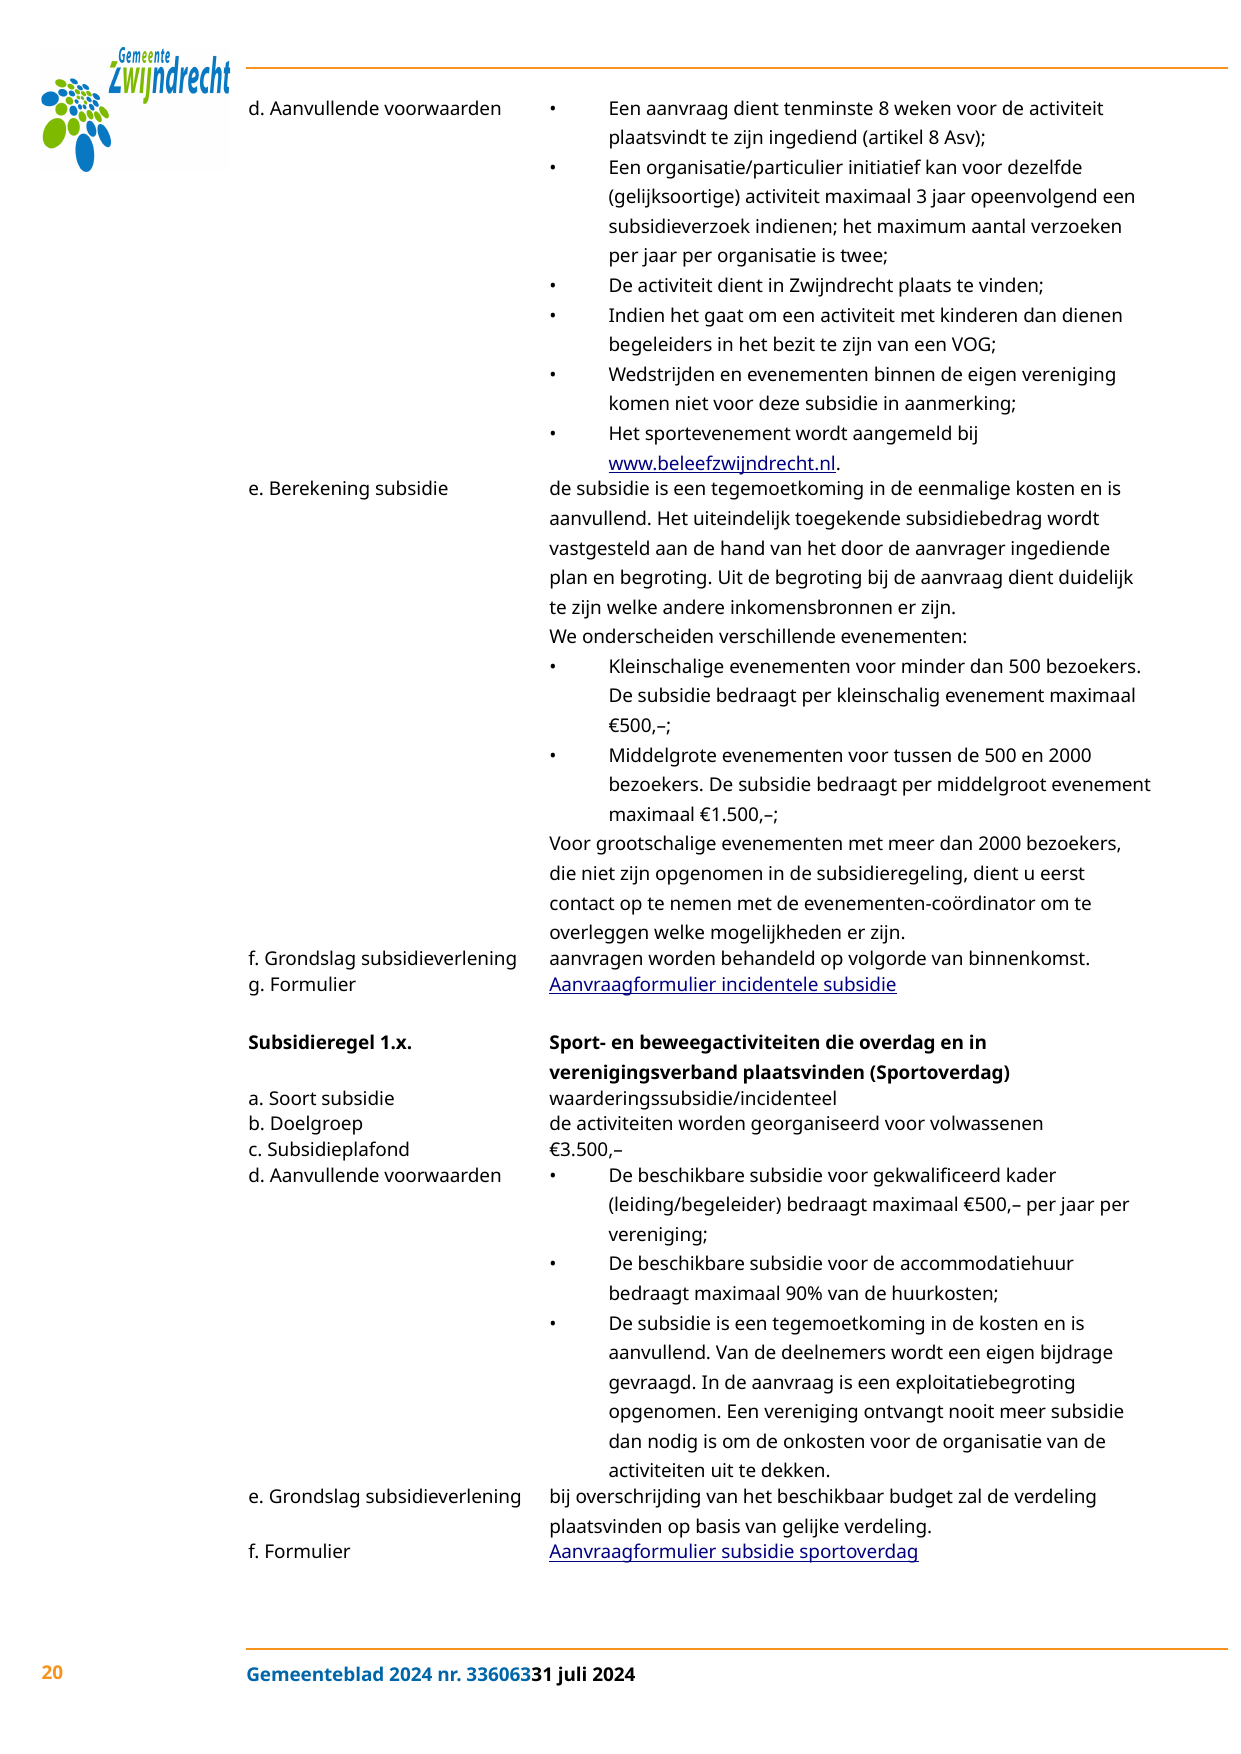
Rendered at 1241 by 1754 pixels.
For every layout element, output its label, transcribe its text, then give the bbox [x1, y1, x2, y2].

table_cell d. Aanvullende voorwaarden [248, 95, 549, 476]
picture [41, 47, 231, 172]
table_header Sport- en beweegactiviteiten die overdag en in verenigingsverband plaatsvinden (Sportoverdag) [549, 1029, 1152, 1085]
table_cell f. Grondslag subsidieverlening [248, 945, 549, 971]
table_cell de activiteiten worden georganiseerd voor volwassenen [549, 1110, 1152, 1136]
table_cell c. Subsidieplafond [248, 1136, 549, 1162]
table_header Subsidieregel 1.x. [248, 1029, 549, 1085]
table_cell b. Doelgroep [248, 1110, 549, 1136]
table_cell €3.500,– [549, 1136, 1152, 1162]
table_cell e. Grondslag subsidieverlening [248, 1484, 549, 1539]
table_cell a. Soort subsidie [248, 1085, 549, 1110]
table_cell g. Formulier [248, 971, 549, 996]
table_cell Een aanvraag dient tenminste 8 weken voor de activiteit plaatsvindt te zijn ingediend (artikel 8 Asv); Een organisatie/particulier initiatief kan voor dezelfde (gelijksoortige) activiteit maximaal 3 jaar opeenvolgend een subsidieverzoek indienen; het maximum aantal verzoeken per jaar per organisatie is twee; De activiteit dient in Zwijndrecht plaats te vinden; Indien het gaat om een activiteit met kinderen dan dienen begeleiders in het bezit te zijn van een VOG; Wedstrijden en evenementen binnen de eigen vereniging komen niet voor deze subsidie in aanmerking; Het sportevenement wordt aangemeld bij www.beleefzwijndrecht.nl. [549, 95, 1152, 476]
table_cell e. Berekening subsidie [248, 476, 549, 945]
table_cell De beschikbare subsidie voor gekwalificeerd kader (leiding/begeleider) bedraagt maximaal €500,– per jaar per vereniging; De beschikbare subsidie voor de accommodatiehuur bedraagt maximaal 90% van de huurkosten; De subsidie is een tegemoetkoming in de kosten en is aanvullend. Van de deelnemers wordt een eigen bijdrage gevraagd. In de aanvraag is een exploitatiebegroting opgenomen. Een vereniging ontvangt nooit meer subsidie dan nodig is om de onkosten voor de organisatie van de activiteiten uit te dekken. [549, 1162, 1152, 1483]
table_cell waarderingssubsidie/incidenteel [549, 1085, 1152, 1110]
table_cell aanvragen worden behandeld op volgorde van binnenkomst. [549, 945, 1152, 971]
table_cell de subsidie is een tegemoetkoming in de eenmalige kosten en is aanvullend. Het uiteindelijk toegekende subsidiebedrag wordt vastgesteld aan de hand van het door de aanvrager ingediende plan en begroting. Uit de begroting bij de aanvraag dient duidelijk te zijn welke andere inkomensbronnen er zijn. We onderscheiden verschillende evenementen: Kleinschalige evenementen voor minder dan 500 bezoekers. De subsidie bedraagt per kleinschalig evenement maximaal €500,–; Middelgrote evenementen voor tussen de 500 en 2000 bezoekers. De subsidie bedraagt per middelgroot evenement maximaal €1.500,–; Voor grootschalige evenementen met meer dan 2000 bezoekers, die niet zijn opgenomen in de subsidieregeling, dient u eerst contact op te nemen met de evenementen-coördinator om te overleggen welke mogelijkheden er zijn. [549, 476, 1152, 945]
table_cell f. Formulier [248, 1539, 549, 1564]
table_cell d. Aanvullende voorwaarden [248, 1162, 549, 1483]
table_cell Aanvraagformulier subsidie sportoverdag [549, 1539, 1152, 1564]
table_cell Aanvraagformulier incidentele subsidie [549, 971, 1152, 996]
table_cell bij overschrijding van het beschikbaar budget zal de verdeling plaatsvinden op basis van gelijke verdeling. [549, 1484, 1152, 1539]
